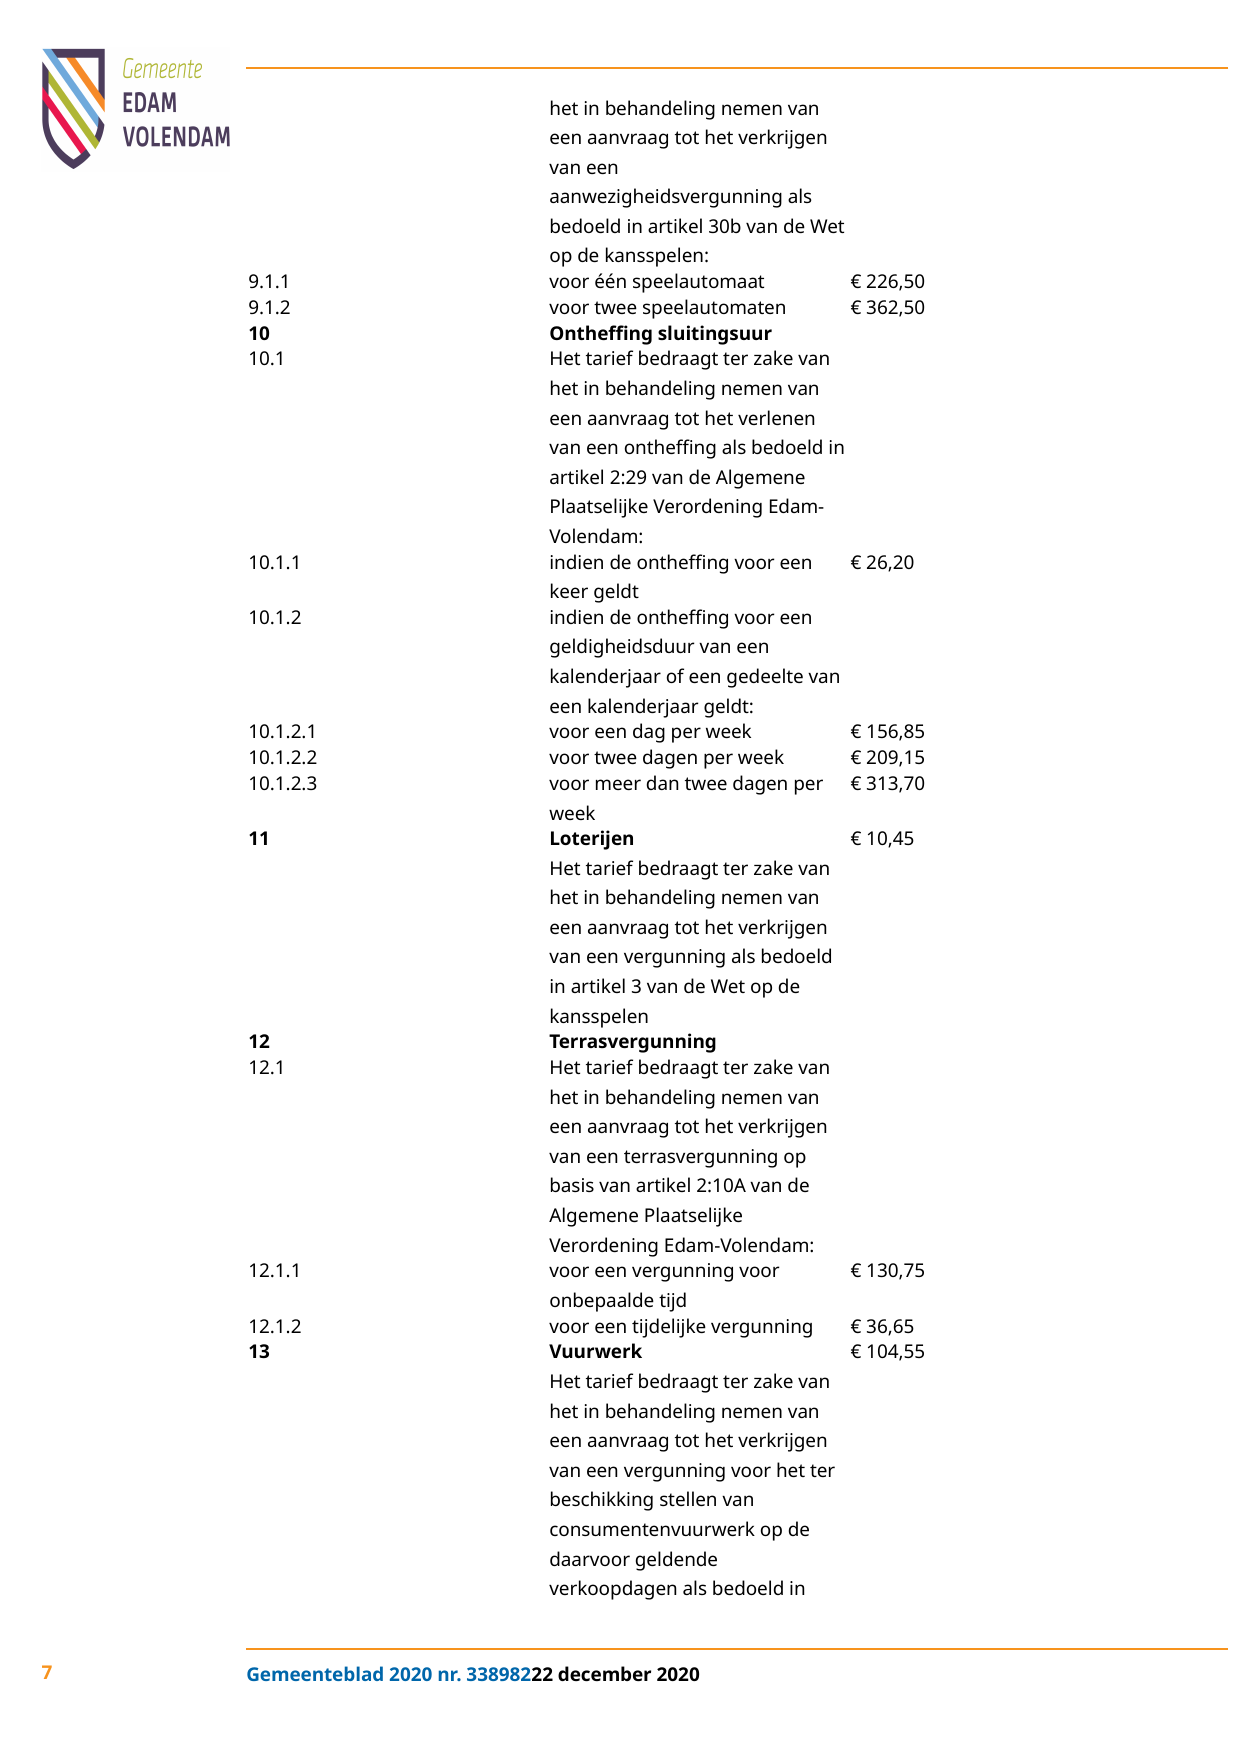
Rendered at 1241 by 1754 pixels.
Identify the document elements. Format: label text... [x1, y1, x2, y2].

table_cell € 36,65 [850, 1313, 1152, 1339]
table_cell Loterijen Het tarief bedraagt ter zake van het in behandeling nemen van een aanvraag tot het verkrijgen van een vergunning als bedoeld in artikel 3 van de Wet op de kansspelen [549, 825, 850, 1029]
table_cell Vuurwerk Het tarief bedraagt ter zake van het in behandeling nemen van een aanvraag tot het verkrijgen van een vergunning voor het ter beschikking stellen van consumentenvuurwerk op de daarvoor geldende verkoopdagen als bedoeld in [549, 1339, 850, 1601]
table_cell € 362,50 [850, 294, 1152, 320]
table_cell € 10,45 [850, 825, 1152, 1029]
table_cell € 104,55 [850, 1339, 1152, 1601]
table_cell [850, 1029, 1152, 1054]
table_cell Ontheffing sluitingsuur [549, 320, 850, 346]
table_cell [850, 320, 1152, 346]
table_cell € 156,85 [850, 719, 1152, 744]
table_cell het in behandeling nemen van een aanvraag tot het verkrijgen van een aanwezigheidsvergunning als bedoeld in artikel 30b van de Wet op de kansspelen: [549, 95, 850, 268]
table_cell 10.1 [248, 346, 549, 549]
table_cell voor een tijdelijke vergunning [549, 1313, 850, 1339]
table_cell € 130,75 [850, 1258, 1152, 1313]
table_cell 12.1.2 [248, 1313, 549, 1339]
table_cell 10.1.2.3 [248, 770, 549, 825]
table_cell 12.1.1 [248, 1258, 549, 1313]
table_cell voor twee speelautomaten [549, 294, 850, 320]
table_cell voor meer dan twee dagen per week [549, 770, 850, 825]
table_cell 10.1.2.2 [248, 744, 549, 770]
table_cell [850, 346, 1152, 549]
table_cell 12.1 [248, 1054, 549, 1258]
table_cell Terrasvergunning [549, 1029, 850, 1054]
table_cell 10.1.2 [248, 604, 549, 719]
table_cell 9.1.2 [248, 294, 549, 320]
table_cell 11 [248, 825, 549, 1029]
table_cell voor een dag per week [549, 719, 850, 744]
table_cell € 209,15 [850, 744, 1152, 770]
table_cell € 226,50 [850, 269, 1152, 294]
table_cell indien de ontheffing voor een keer geldt [549, 549, 850, 604]
table_cell 10.1.1 [248, 549, 549, 604]
table_cell voor één speelautomaat [549, 269, 850, 294]
table_cell indien de ontheffing voor een geldigheidsduur van een kalenderjaar of een gedeelte van een kalenderjaar geldt: [549, 604, 850, 719]
table_cell 10.1.2.1 [248, 719, 549, 744]
table_cell [850, 604, 1152, 719]
table_cell [850, 95, 1152, 268]
table_cell [248, 95, 549, 268]
table_cell 13 [248, 1339, 549, 1601]
table_cell voor een vergunning voor onbepaalde tijd [549, 1258, 850, 1313]
table_cell Het tarief bedraagt ter zake van het in behandeling nemen van een aanvraag tot het verlenen van een ontheffing als bedoeld in artikel 2:29 van de Algemene Plaatselijke Verordening Edam-Volendam: [549, 346, 850, 549]
table_cell 12 [248, 1029, 549, 1054]
table_cell [850, 1054, 1152, 1258]
table_cell voor twee dagen per week [549, 744, 850, 770]
picture [41, 47, 231, 172]
table_cell € 26,20 [850, 549, 1152, 604]
table_cell Het tarief bedraagt ter zake van het in behandeling nemen van een aanvraag tot het verkrijgen van een terrasvergunning op basis van artikel 2:10A van de Algemene Plaatselijke Verordening Edam-Volendam: [549, 1054, 850, 1258]
table_cell 9.1.1 [248, 269, 549, 294]
table_cell 10 [248, 320, 549, 346]
table_cell € 313,70 [850, 770, 1152, 825]
